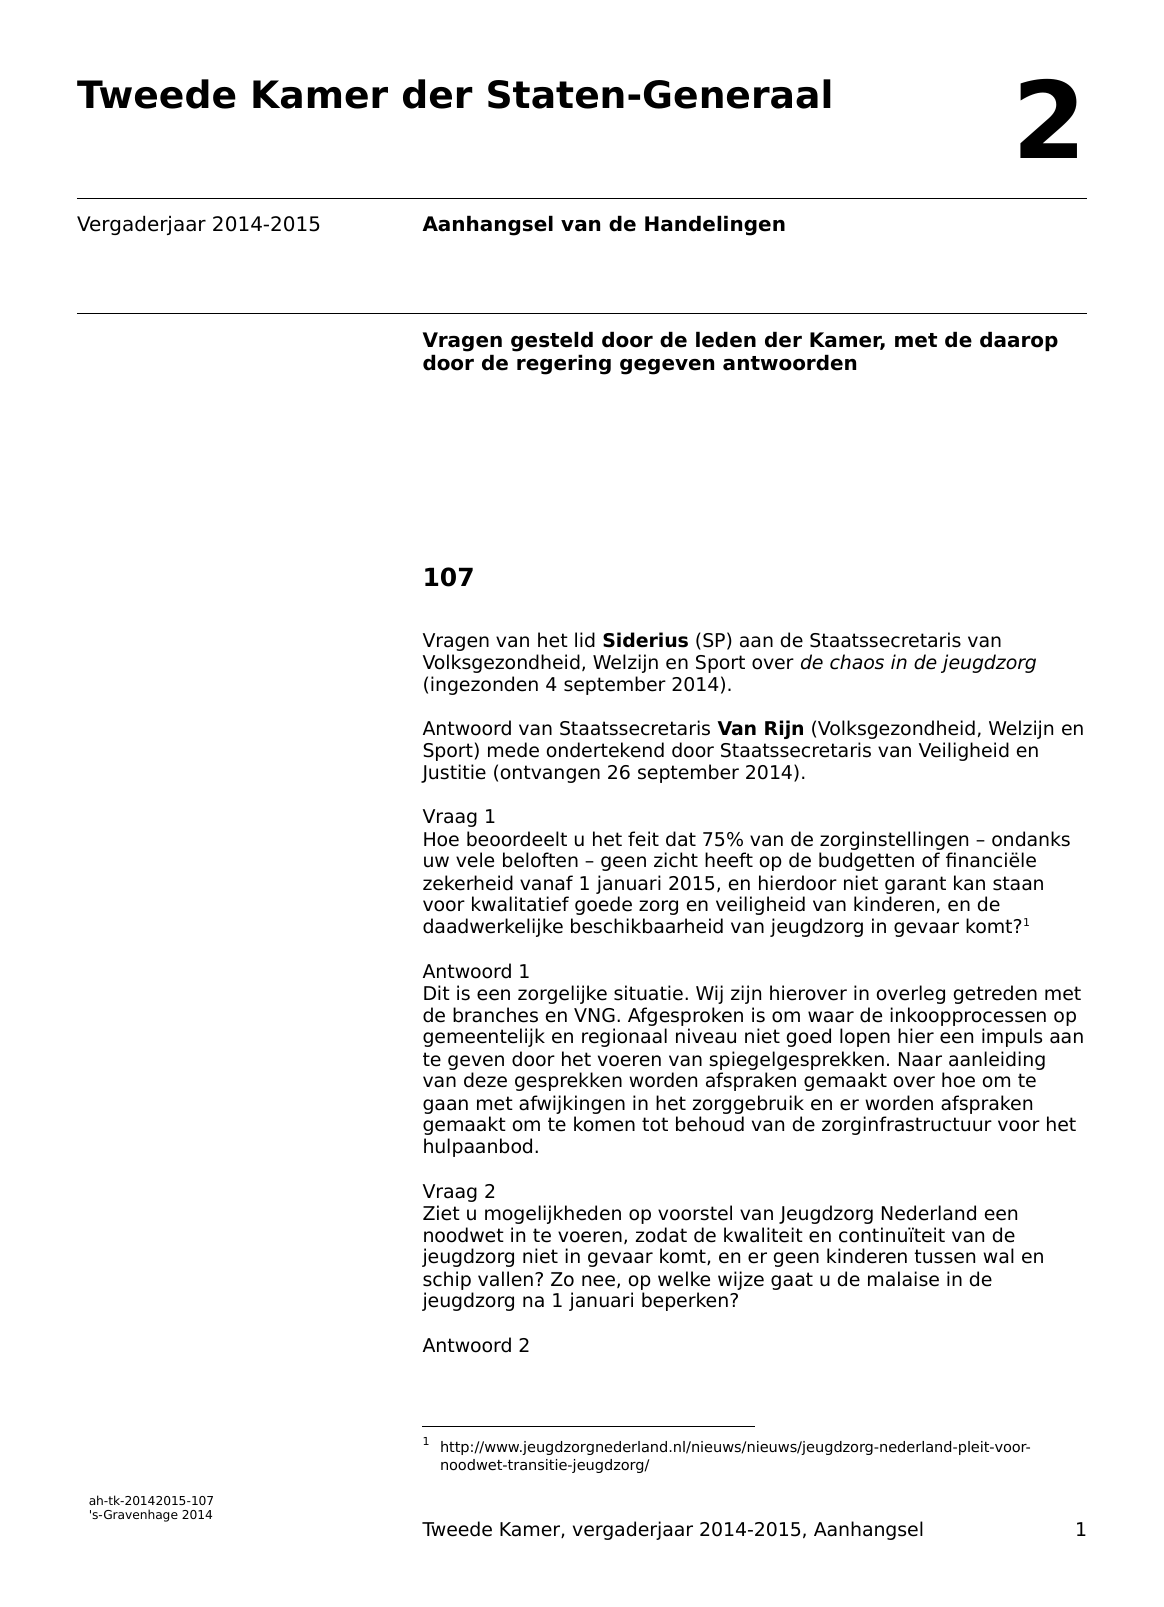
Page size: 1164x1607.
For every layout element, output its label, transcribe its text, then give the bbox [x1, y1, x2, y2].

table_cell [77, 314, 422, 375]
text Antwoord 2 [422, 1334, 1087, 1357]
text Ziet u mogelijkheden op voorstel van Jeugdzorg Nederland een noodwet in te voeren, zodat de kwaliteit en continuïteit van de jeugdzorg niet in gevaar komt, en er geen kinderen tussen wal en schip vallen? Zo nee, op welke wijze gaat u de malaise in de jeugdzorg na 1 januari beperken? [422, 1202, 1087, 1312]
text ah-tk-20142015-107 [88, 1494, 323, 1508]
table_header Tweede Kamer der Staten-Generaal [77, 59, 886, 198]
text 's-Gravenhage 2014 [88, 1508, 323, 1522]
text Vraag 1 [422, 806, 1087, 828]
text 107 [422, 563, 1087, 592]
table_header 2 [886, 59, 1087, 198]
text Hoe beoordeelt u het feit dat 75% van de zorginstellingen – ondanks uw vele beloften – geen zicht heeft op de budgetten of financiële zekerheid vanaf 1 januari 2015, en hierdoor niet garant kan staan voor kwalitatief goede zorg en veiligheid van kinderen, en de daadwerkelijke beschikbaarheid van jeugdzorg in gevaar komt? [422, 828, 1087, 938]
text http://www.jeugdzorgnederland.nl/nieuws/nieuws/jeugdzorg-nederland-pleit-voor-noodwet-transitie-jeugdzorg/ [422, 1435, 1087, 1474]
table_cell Vergaderjaar 2014-2015 [77, 199, 422, 313]
table_cell Aanhangsel van de Handelingen [422, 199, 1087, 313]
table_cell Vragen gesteld door de leden der Kamer, met de daarop door de regering gegeven antwoorden [422, 314, 1087, 375]
text Dit is een zorgelijke situatie. Wij zijn hierover in overleg getreden met de branches en VNG. Afgesproken is om waar de inkoopprocessen op gemeentelijk en regionaal niveau niet goed lopen hier een impuls aan te geven door het voeren van spiegelgesprekken. Naar aanleiding van deze gesprekken worden afspraken gemaakt over hoe om te gaan met afwijkingen in het zorggebruik en er worden afspraken gemaakt om te komen tot behoud van de zorginfrastructuur voor het hulpaanbod. [422, 982, 1087, 1158]
text Antwoord 1 [422, 961, 1087, 982]
text Vraag 2 [422, 1181, 1087, 1202]
text Vragen van het lid Siderius (SP) aan de Staatssecretaris van Volksgezondheid, Welzijn en Sport over de chaos in de jeugdzorg (ingezonden 4 september 2014). [422, 630, 1087, 696]
text Antwoord van Staatssecretaris Van Rijn (Volksgezondheid, Welzijn en Sport) mede ondertekend door Staatssecretaris van Veiligheid en Justitie (ontvangen 26 september 2014). [422, 718, 1087, 784]
